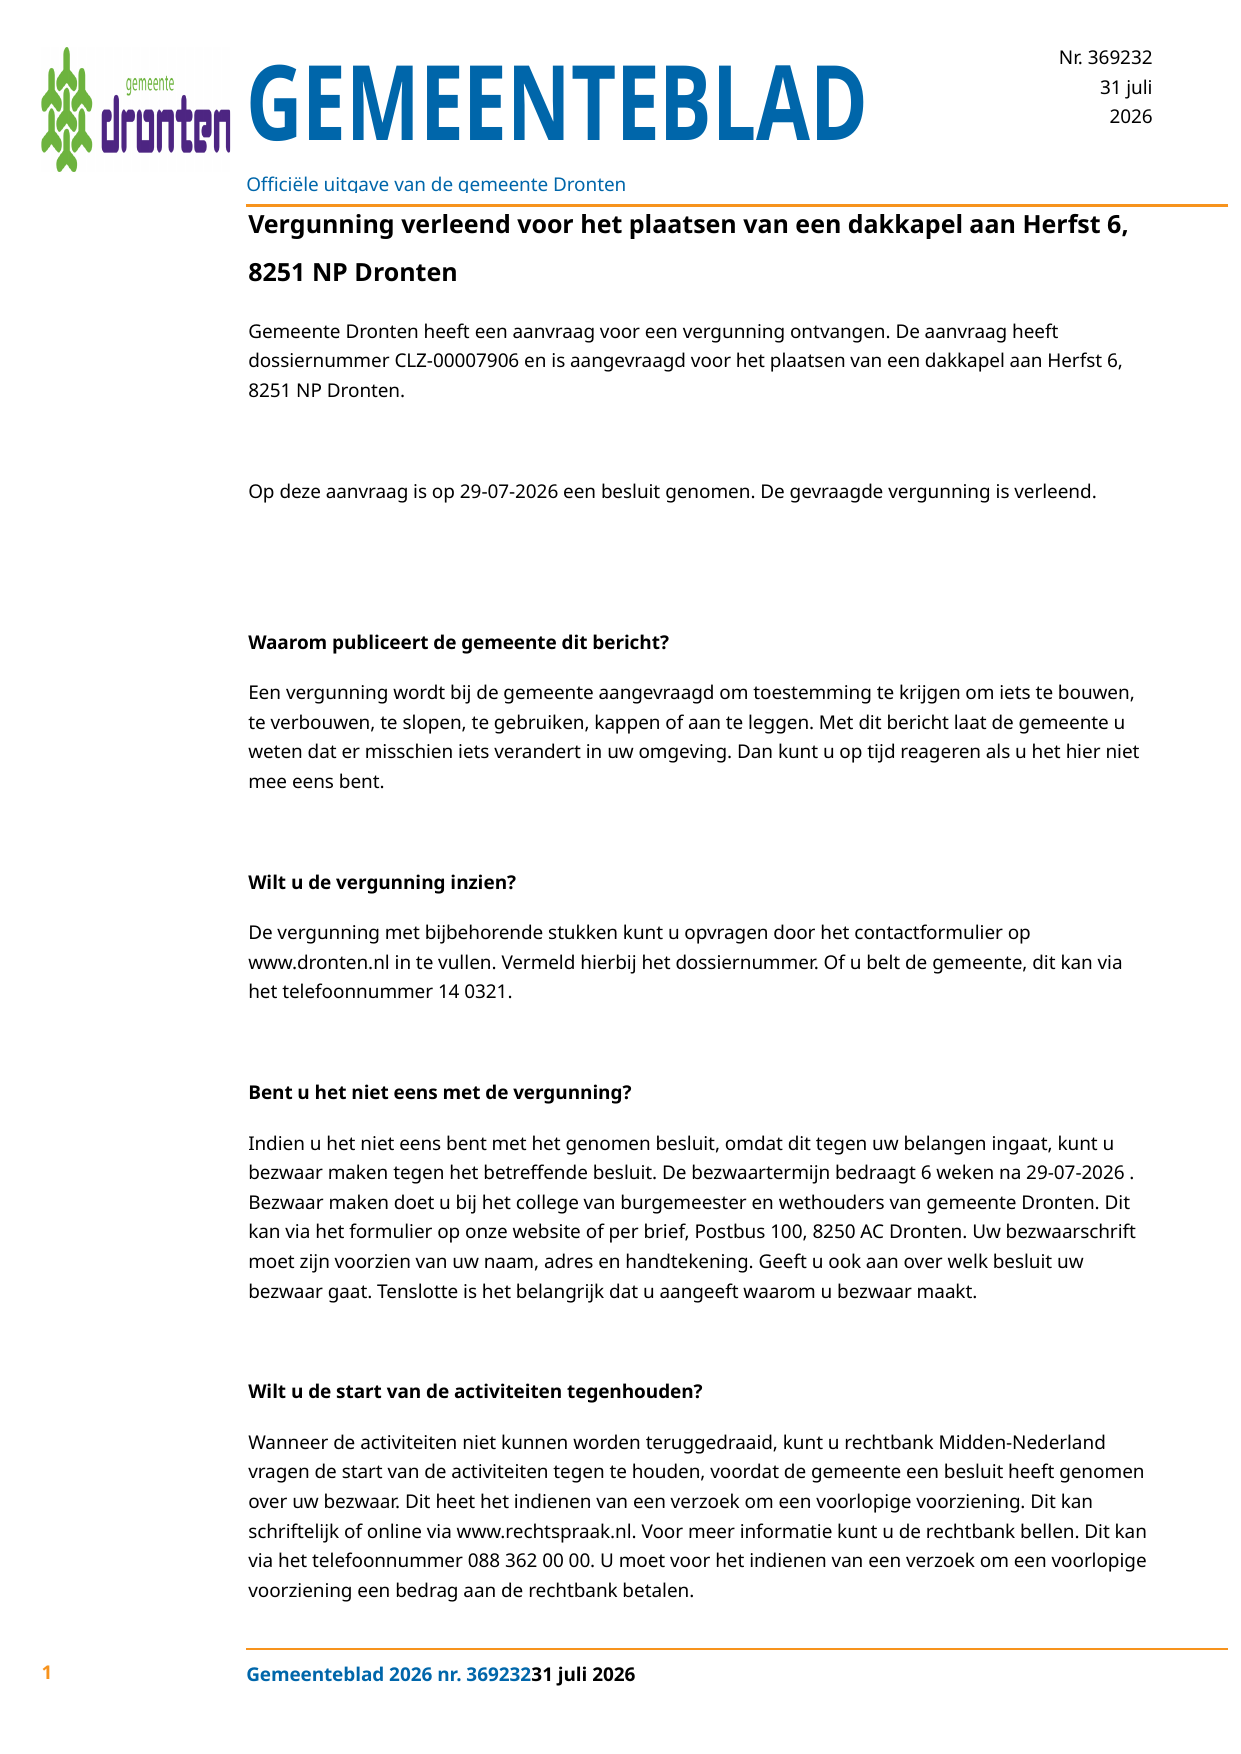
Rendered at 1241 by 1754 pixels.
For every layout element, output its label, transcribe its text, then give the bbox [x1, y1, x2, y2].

text Wanneer de activiteiten niet kunnen worden teruggedraaid, kunt u rechtbank Midden-Nederland vragen de start van de activiteiten tegen te houden, voordat de gemeente een besluit heeft genomen over uw bezwaar. Dit heet het indienen van een verzoek om een voorlopige voorziening. Dit kan schriftelijk of online via www.rechtspraak.nl. Voor meer informatie kunt u de rechtbank bellen. Dit kan via het telefoonnummer 088 362 00 00. U moet voor het indienen van een verzoek om een voorlopige voorziening een bedrag aan de rechtbank betalen. [248, 1429, 1152, 1603]
picture [41, 47, 231, 172]
text Wilt u de start van de activiteiten tegenhouden? [248, 1379, 1152, 1404]
text De vergunning met bijbehorende stukken kunt u opvragen door het contactformulier op www.dronten.nl in te vullen. Vermeld hierbij het dossiernummer. Of u belt de gemeente, dit kan via het telefoonnummer 14 0321. [248, 919, 1152, 1004]
text Bent u het niet eens met de vergunning? [248, 1079, 1152, 1105]
text Gemeente Dronten heeft een aanvraag voor een vergunning ontvangen. De aanvraag heeft dossiernummer CLZ-00007906 en is aangevraagd voor het plaatsen van een dakkapel aan Herfst 6, 8251 NP Dronten. [248, 318, 1152, 403]
text Vergunning verleend voor het plaatsen van een dakkapel aan Herfst 6, 8251 NP Dronten [248, 207, 1152, 288]
text Waarom publiceert de gemeente dit bericht? [248, 629, 1152, 655]
text Een vergunning wordt bij de gemeente aangevraagd om toestemming te krijgen om iets te bouwen, te verbouwen, te slopen, te gebruiken, kappen of aan te leggen. Met dit bericht laat de gemeente u weten dat er misschien iets verandert in uw omgeving. Dan kunt u op tijd reageren als u het hier niet mee eens bent. [248, 679, 1152, 794]
text Op deze aanvraag is op 29-07-2026 een besluit genomen. De gevraagde vergunning is verleend. [248, 478, 1152, 504]
text Indien u het niet eens bent met het genomen besluit, omdat dit tegen uw belangen ingaat, kunt u bezwaar maken tegen het betreffende besluit. De bezwaartermijn bedraagt 6 weken na 29-07-2026 . Bezwaar maken doet u bij het college van burgemeester en wethouders van gemeente Dronten. Dit kan via het formulier op onze website of per brief, Postbus 100, 8250 AC Dronten. Uw bezwaarschrift moet zijn voorzien van uw naam, adres en handtekening. Geeft u ook aan over welk besluit uw bezwaar gaat. Tenslotte is het belangrijk dat u aangeeft waarom u bezwaar maakt. [248, 1130, 1152, 1304]
text Wilt u de vergunning inzien? [248, 869, 1152, 895]
